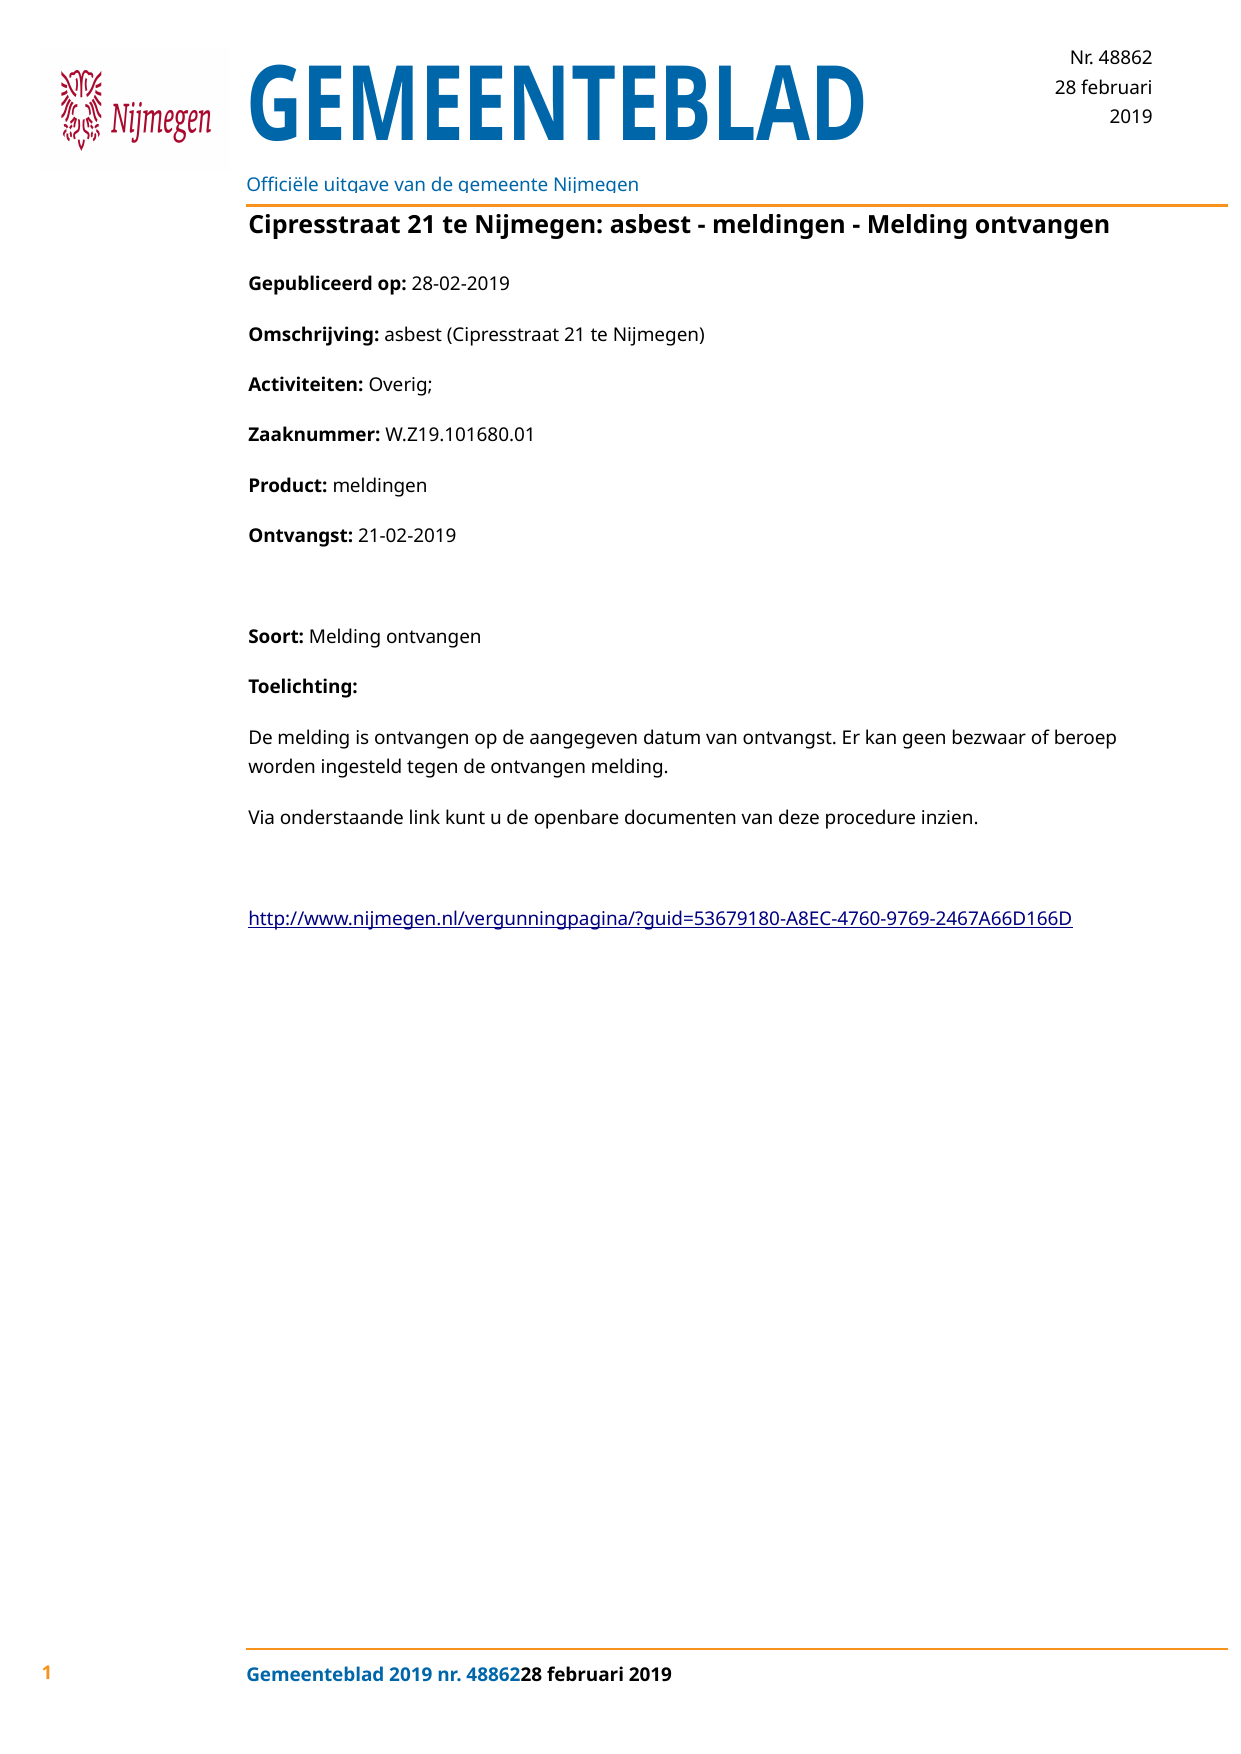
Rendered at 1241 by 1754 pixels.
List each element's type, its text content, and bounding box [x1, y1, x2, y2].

text Soort: Melding ontvangen [248, 623, 1152, 649]
text Zaaknummer: W.Z19.101680.01 [248, 422, 1152, 447]
picture [41, 47, 231, 172]
text Ontvangst: 21-02-2019 [248, 522, 1152, 548]
text Via onderstaande link kunt u de openbare documenten van deze procedure inzien. [248, 804, 1152, 830]
text Toelichting: [248, 674, 1152, 699]
text Product: meldingen [248, 472, 1152, 498]
text Activiteiten: Overig; [248, 371, 1152, 397]
text Gepubliceerd op: 28-02-2019 [248, 270, 1152, 296]
text De melding is ontvangen op de aangegeven datum van ontvangst. Er kan geen bezwaar of beroep worden ingesteld tegen de ontvangen melding. [248, 724, 1152, 779]
text Omschrijving: asbest (Cipresstraat 21 te Nijmegen) [248, 321, 1152, 346]
text http://www.nijmegen.nl/vergunningpagina/?guid=53679180-A8EC-4760-9769-2467A66D166D [248, 905, 1152, 931]
text Cipresstraat 21 te Nijmegen: asbest - meldingen - Melding ontvangen [248, 207, 1152, 241]
